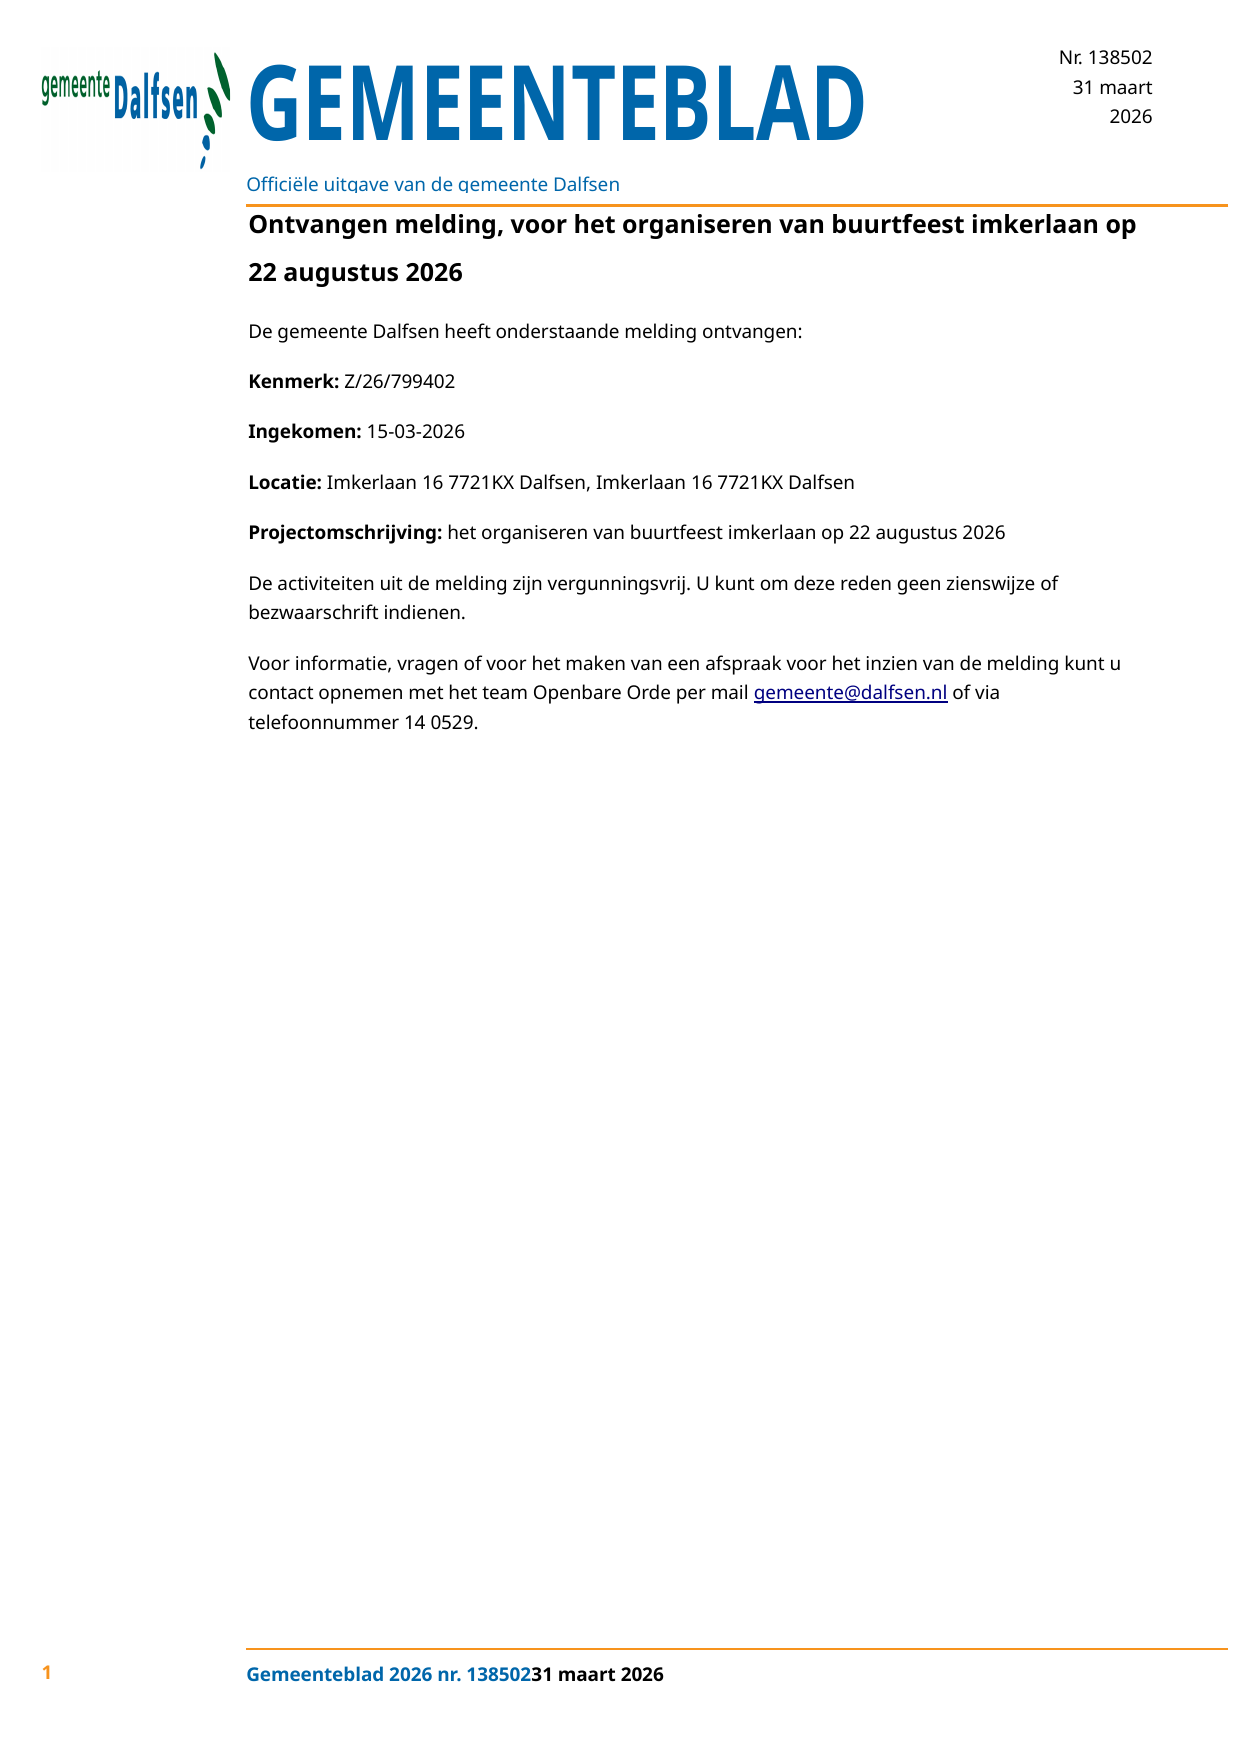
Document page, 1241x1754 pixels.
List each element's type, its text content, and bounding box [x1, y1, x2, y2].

text Locatie: Imkerlaan 16 7721KX Dalfsen, Imkerlaan 16 7721KX Dalfsen [248, 469, 1152, 495]
text De gemeente Dalfsen heeft onderstaande melding ontvangen: [248, 318, 1152, 344]
text Ontvangen melding, voor het organiseren van buurtfeest imkerlaan op 22 augustus 2026 [248, 207, 1152, 288]
text Projectomschrijving: het organiseren van buurtfeest imkerlaan op 22 augustus 2026 [248, 519, 1152, 545]
text Ingekomen: 15-03-2026 [248, 419, 1152, 444]
text Kenmerk: Z/26/799402 [248, 368, 1152, 394]
picture [41, 47, 231, 172]
text Voor informatie, vragen of voor het maken van een afspraak voor het inzien van de melding kunt u contact opnemen met het team Openbare Orde per mail gemeente@dalfsen.nl of via telefoonnummer 14 0529. [248, 650, 1152, 735]
text De activiteiten uit de melding zijn vergunningsvrij. U kunt om deze reden geen zienswijze of bezwaarschrift indienen. [248, 570, 1152, 625]
